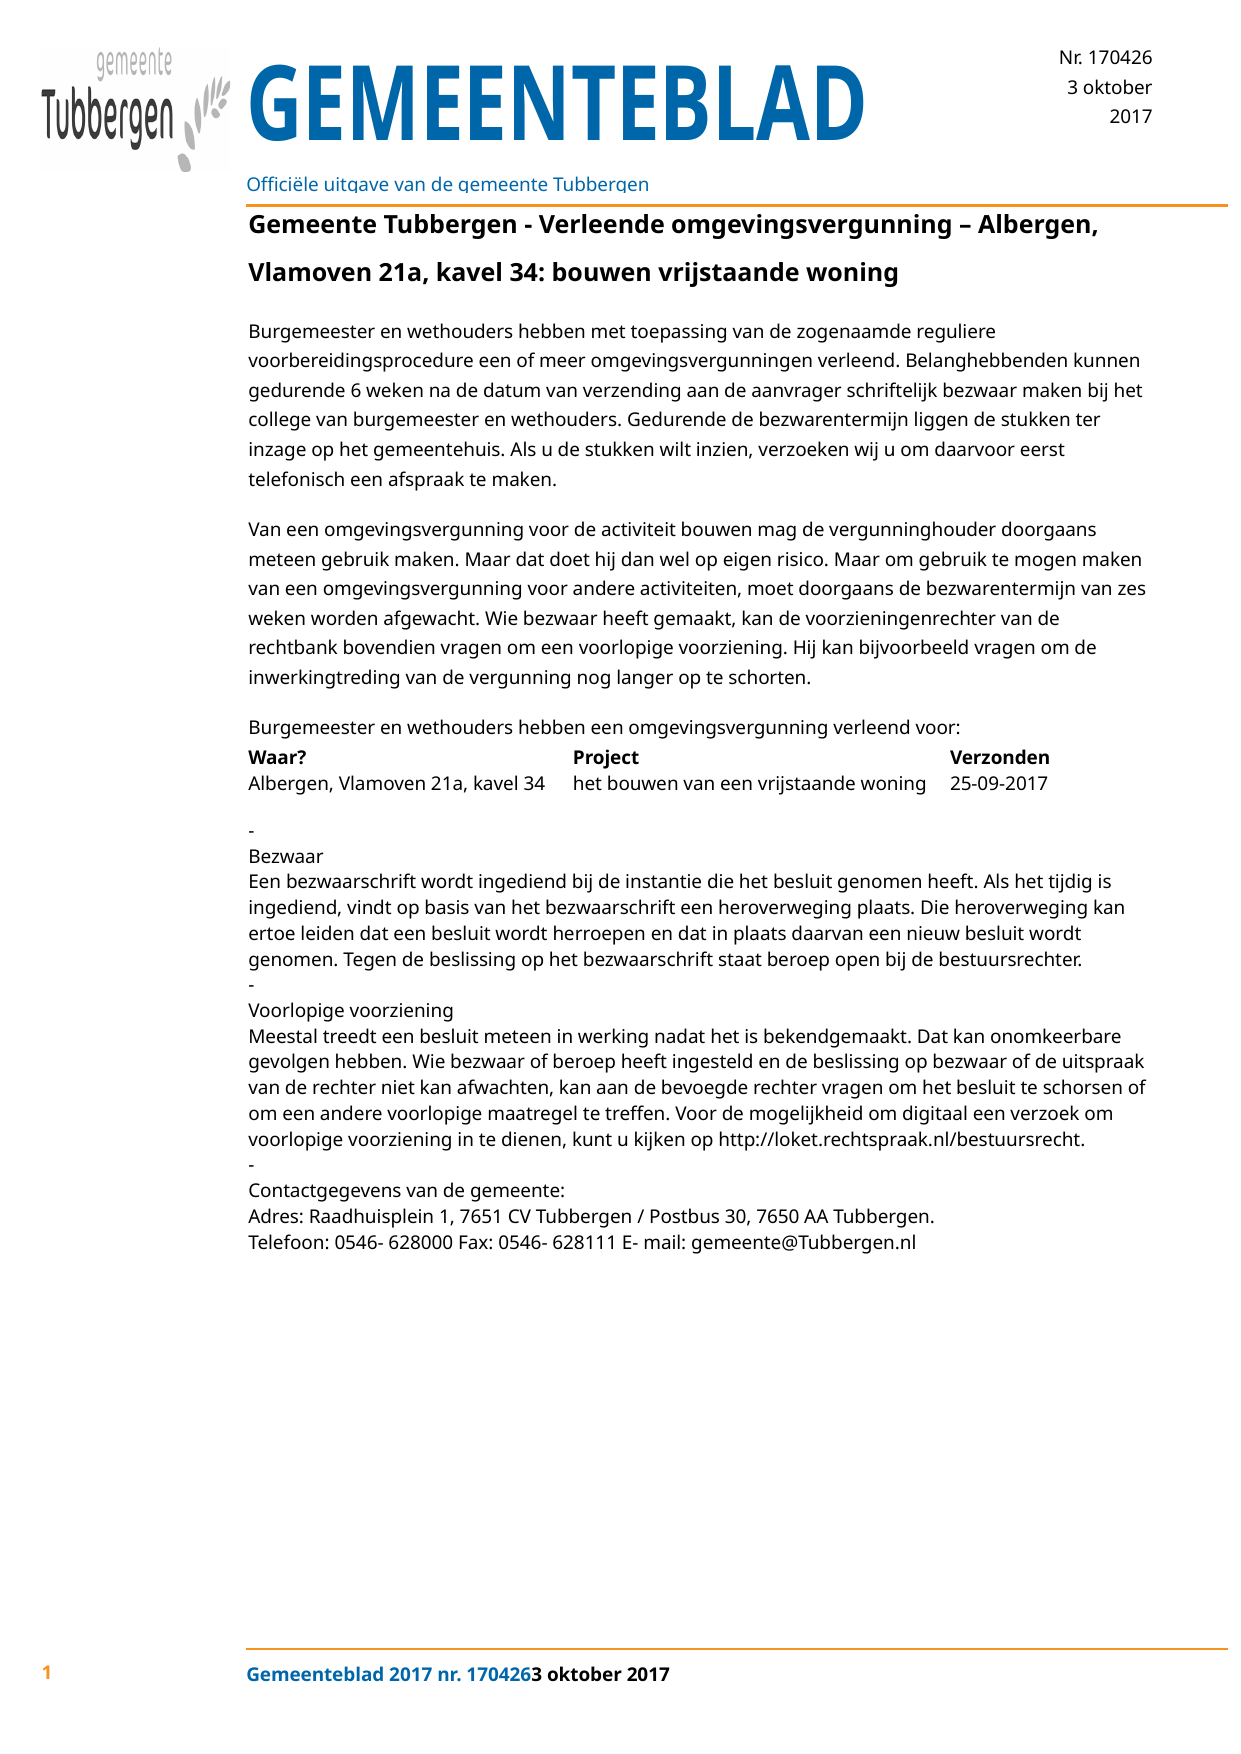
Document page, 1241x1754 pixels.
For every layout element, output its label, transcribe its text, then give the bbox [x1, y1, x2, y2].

table_header Project [573, 744, 950, 770]
table_header Verzonden [950, 744, 1152, 770]
text Contactgegevens van de gemeente: [248, 1177, 1152, 1203]
text Meestal treedt een besluit meteen in werking nadat het is bekendgemaakt. Dat kan onomkeerbare gevolgen hebben. Wie bezwaar of beroep heeft ingesteld en de beslissing op bezwaar of de uitspraak van de rechter niet kan afwachten, kan aan de bevoegde rechter vragen om het besluit te schorsen of om een andere voorlopige maatregel te treffen. Voor de mogelijkheid om digitaal een verzoek om voorlopige voorziening in te dienen, kunt u kijken op http://loket.rechtspraak.nl/bestuursrecht. [248, 1023, 1152, 1152]
table_cell 25-09-2017 [950, 770, 1152, 796]
text Burgemeester en wethouders hebben een omgevingsvergunning verleend voor: [248, 714, 1152, 740]
text Burgemeester en wethouders hebben met toepassing van de zogenaamde reguliere voorbereidingsprocedure een of meer omgevingsvergunningen verleend. Belanghebbenden kunnen gedurende 6 weken na de datum van verzending aan de aanvrager schriftelijk bezwaar maken bij het college van burgemeester en wethouders. Gedurende de bezwarentermijn liggen de stukken ter inzage op het gemeentehuis. Als u de stukken wilt inzien, verzoeken wij u om daarvoor eerst telefonisch een afspraak te maken. [248, 318, 1152, 492]
table_cell het bouwen van een vrijstaande woning [573, 770, 950, 796]
text Telefoon: 0546- 628000 Fax: 0546- 628111 E- mail: gemeente@Tubbergen.nl [248, 1229, 1152, 1254]
table_header Waar? [248, 744, 573, 770]
text Voorlopige voorziening [248, 997, 1152, 1023]
picture [41, 47, 231, 172]
text Adres: Raadhuisplein 1, 7651 CV Tubbergen / Postbus 30, 7650 AA Tubbergen. [248, 1203, 1152, 1229]
text Bezwaar [248, 843, 1152, 869]
text Gemeente Tubbergen - Verleende omgevingsvergunning – Albergen, Vlamoven 21a, kavel 34: bouwen vrijstaande woning [248, 207, 1152, 288]
text - [248, 1152, 1152, 1177]
table_cell Albergen, Vlamoven 21a, kavel 34 [248, 770, 573, 796]
text - [248, 817, 1152, 843]
text Een bezwaarschrift wordt ingediend bij de instantie die het besluit genomen heeft. Als het tijdig is ingediend, vindt op basis van het bezwaarschrift een heroverweging plaats. Die heroverweging kan ertoe leiden dat een besluit wordt herroepen en dat in plaats daarvan een nieuw besluit wordt genomen. Tegen de beslissing op het bezwaarschrift staat beroep open bij de bestuursrechter. [248, 869, 1152, 972]
text - [248, 972, 1152, 997]
text Van een omgevingsvergunning voor de activiteit bouwen mag de vergunninghouder doorgaans meteen gebruik maken. Maar dat doet hij dan wel op eigen risico. Maar om gebruik te mogen maken van een omgevingsvergunning voor andere activiteiten, moet doorgaans de bezwarentermijn van zes weken worden afgewacht. Wie bezwaar heeft gemaakt, kan de voorzieningenrechter van de rechtbank bovendien vragen om een voorlopige voorziening. Hij kan bijvoorbeeld vragen om de inwerkingtreding van de vergunning nog langer op te schorten. [248, 516, 1152, 690]
